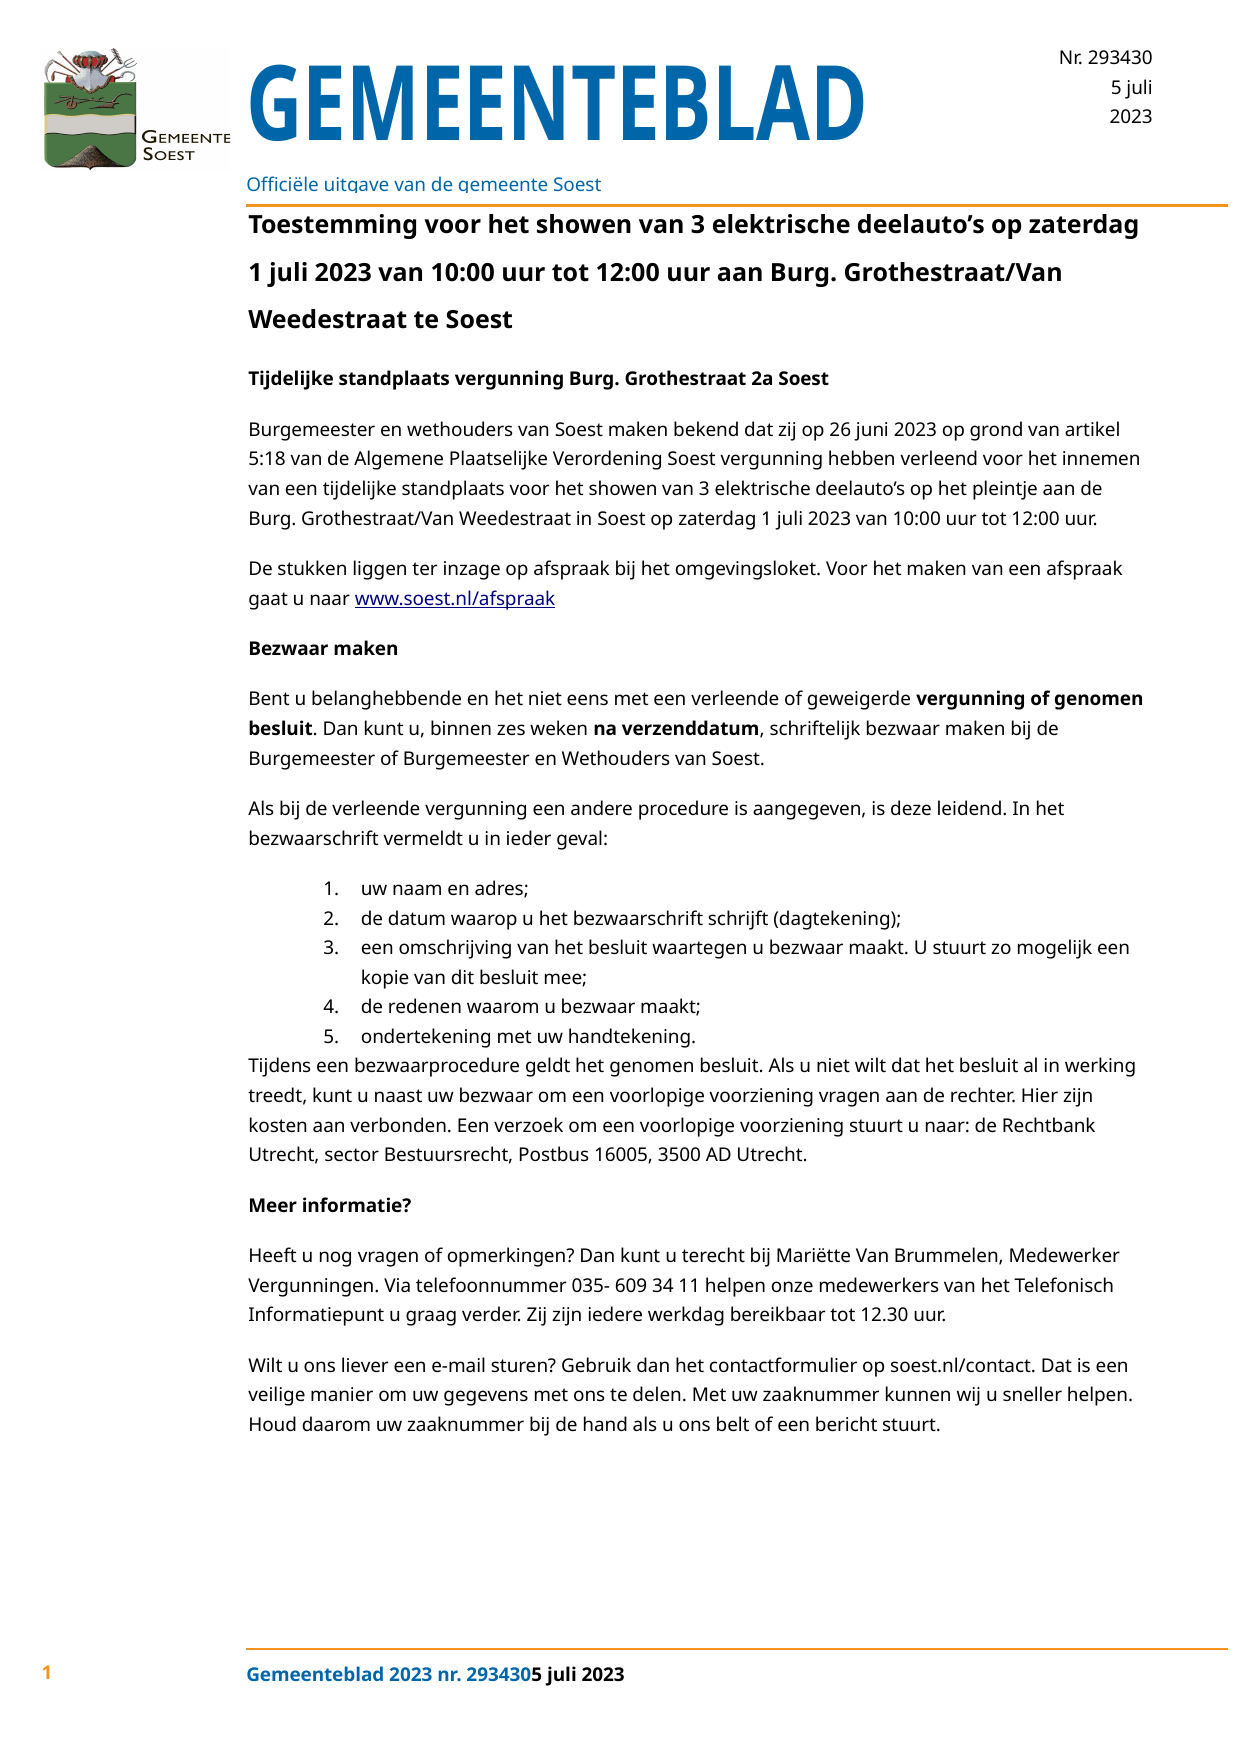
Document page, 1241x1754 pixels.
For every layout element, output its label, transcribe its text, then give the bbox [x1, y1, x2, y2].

text Toestemming voor het showen van 3 elektrische deelauto’s op zaterdag 1 juli 2023 van 10:00 uur tot 12:00 uur aan Burg. Grothestraat/Van Weedestraat te Soest [248, 207, 1152, 336]
list uw naam en adres; [323, 875, 1152, 901]
text Heeft u nog vragen of opmerkingen? Dan kunt u terecht bij Mariëtte Van Brummelen, Medewerker Vergunningen. Via telefoonnummer 035- 609 34 11 helpen onze medewerkers van het Telefonisch Informatiepunt u graag verder. Zij zijn iedere werkdag bereikbaar tot 12.30 uur. [248, 1242, 1152, 1327]
list de redenen waarom u bezwaar maakt; [323, 993, 1152, 1019]
list een omschrijving van het besluit waartegen u bezwaar maakt. U stuurt zo mogelijk een kopie van dit besluit mee; [323, 934, 1152, 989]
text Als bij de verleende vergunning een andere procedure is aangegeven, is deze leidend. In het bezwaarschrift vermeldt u in ieder geval: [248, 795, 1152, 850]
list ondertekening met uw handtekening. [323, 1023, 1152, 1049]
list de datum waarop u het bezwaarschrift schrijft (dagtekening); [323, 905, 1152, 930]
text Meer informatie? [248, 1192, 1152, 1217]
text Wilt u ons liever een e-mail sturen? Gebruik dan het contactformulier op soest.nl/contact. Dat is een veilige manier om uw gegevens met ons te delen. Met uw zaaknummer kunnen wij u sneller helpen. Houd daarom uw zaaknummer bij de hand als u ons belt of een bericht stuurt. [248, 1352, 1152, 1437]
text Tijdelijke standplaats vergunning Burg. Grothestraat 2a Soest [248, 366, 1152, 391]
text Bent u belanghebbende en het niet eens met een verleende of geweigerde vergunning of genomen besluit. Dan kunt u, binnen zes weken na verzenddatum, schriftelijk bezwaar maken bij de Burgemeester of Burgemeester en Wethouders van Soest. [248, 686, 1152, 770]
text Bezwaar maken [248, 635, 1152, 661]
text Burgemeester en wethouders van Soest maken bekend dat zij op 26 juni 2023 op grond van artikel 5:18 van de Algemene Plaatselijke Verordening Soest vergunning hebben verleend voor het innemen van een tijdelijke standplaats voor het showen van 3 elektrische deelauto’s op het pleintje aan de Burg. Grothestraat/Van Weedestraat in Soest op zaterdag 1 juli 2023 van 10:00 uur tot 12:00 uur. [248, 416, 1152, 530]
text De stukken liggen ter inzage op afspraak bij het omgevingsloket. Voor het maken van een afspraak gaat u naar www.soest.nl/afspraak [248, 555, 1152, 610]
text Tijdens een bezwaarprocedure geldt het genomen besluit. Als u niet wilt dat het besluit al in werking treedt, kunt u naast uw bezwaar om een voorlopige voorziening vragen aan de rechter. Hier zijn kosten aan verbonden. Een verzoek om een voorlopige voorziening stuurt u naar: de Rechtbank Utrecht, sector Bestuursrecht, Postbus 16005, 3500 AD Utrecht. [248, 1053, 1152, 1167]
picture [41, 47, 231, 172]
